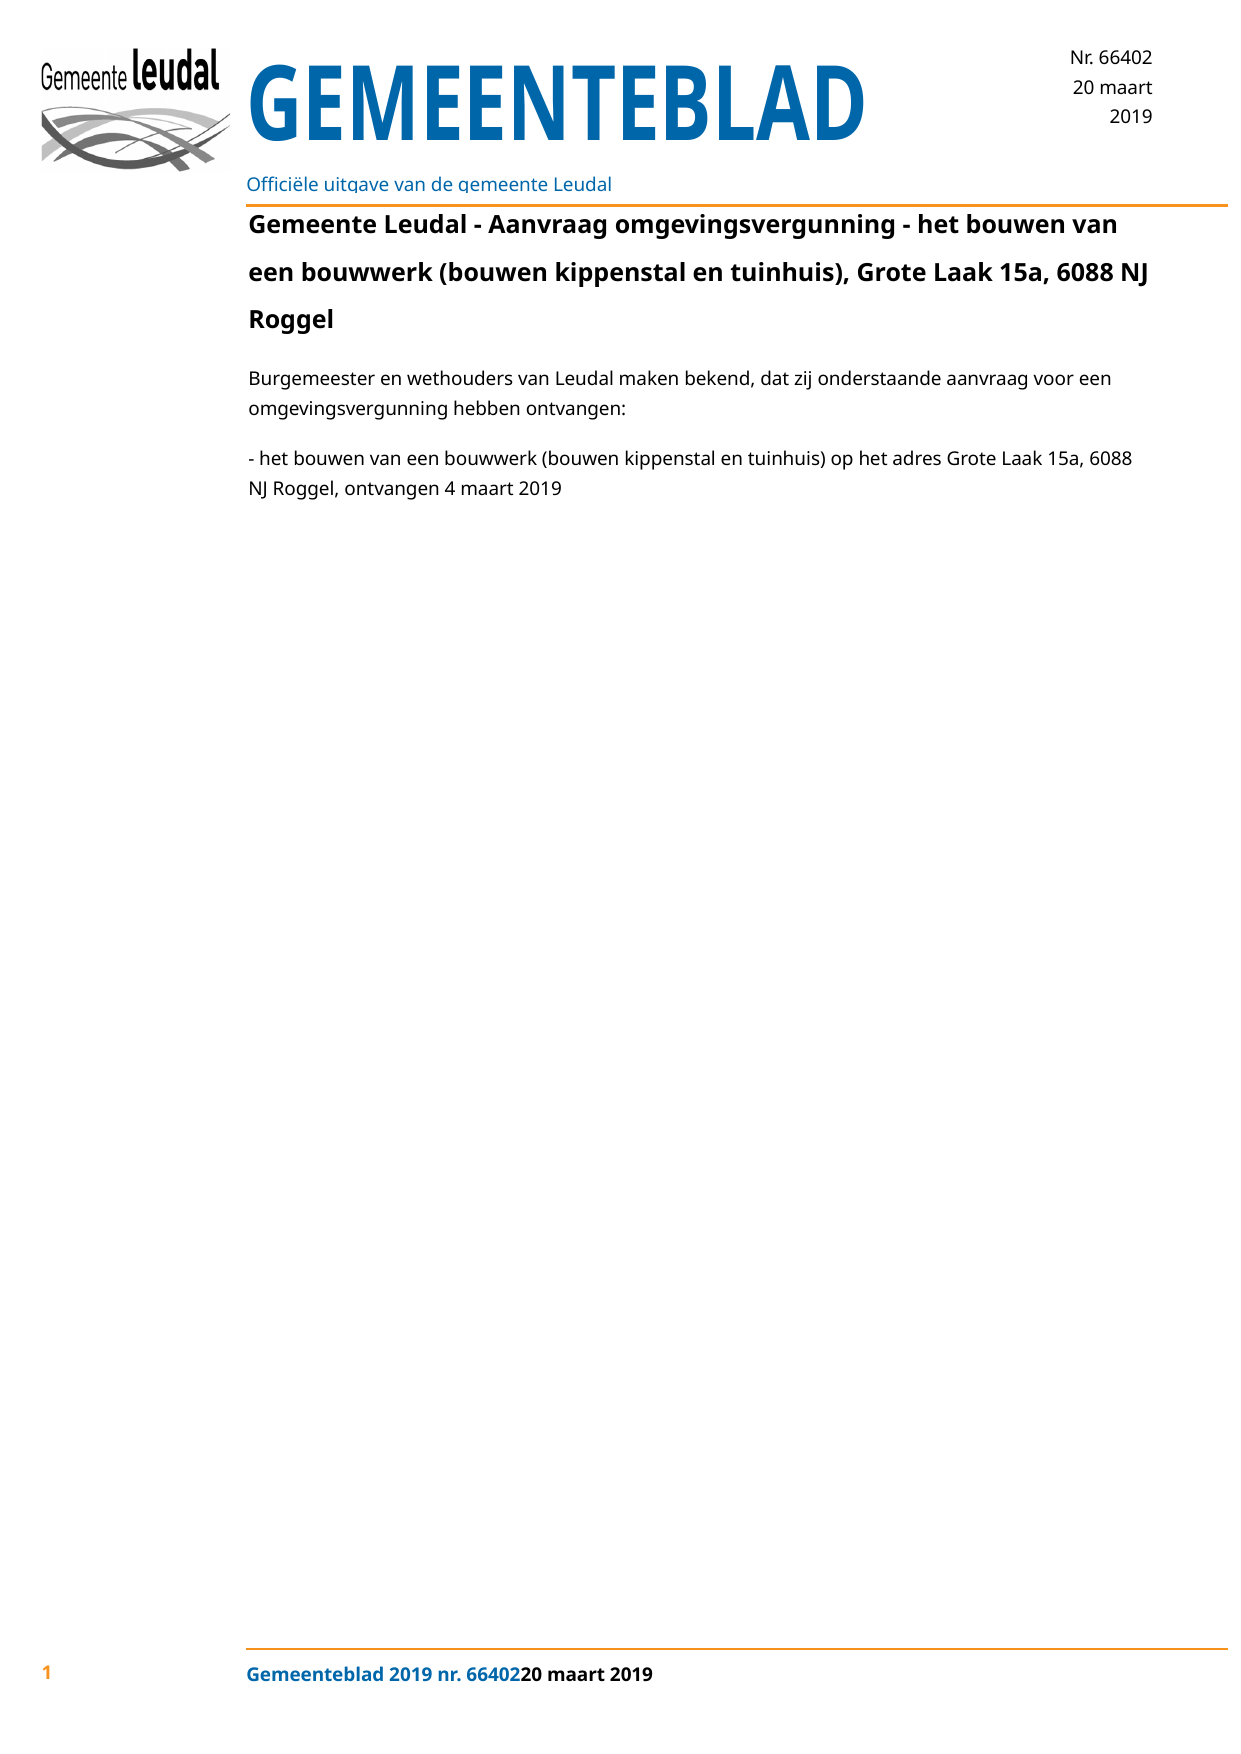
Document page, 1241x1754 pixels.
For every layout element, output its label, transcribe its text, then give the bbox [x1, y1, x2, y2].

text Burgemeester en wethouders van Leudal maken bekend, dat zij onderstaande aanvraag voor een omgevingsvergunning hebben ontvangen: [248, 366, 1152, 421]
text Gemeente Leudal - Aanvraag omgevingsvergunning - het bouwen van een bouwwerk (bouwen kippenstal en tuinhuis), Grote Laak 15a, 6088 NJ Roggel [248, 207, 1152, 336]
text - het bouwen van een bouwwerk (bouwen kippenstal en tuinhuis) op het adres Grote Laak 15a, 6088 NJ Roggel, ontvangen 4 maart 2019 [248, 446, 1152, 501]
picture [41, 47, 231, 172]
